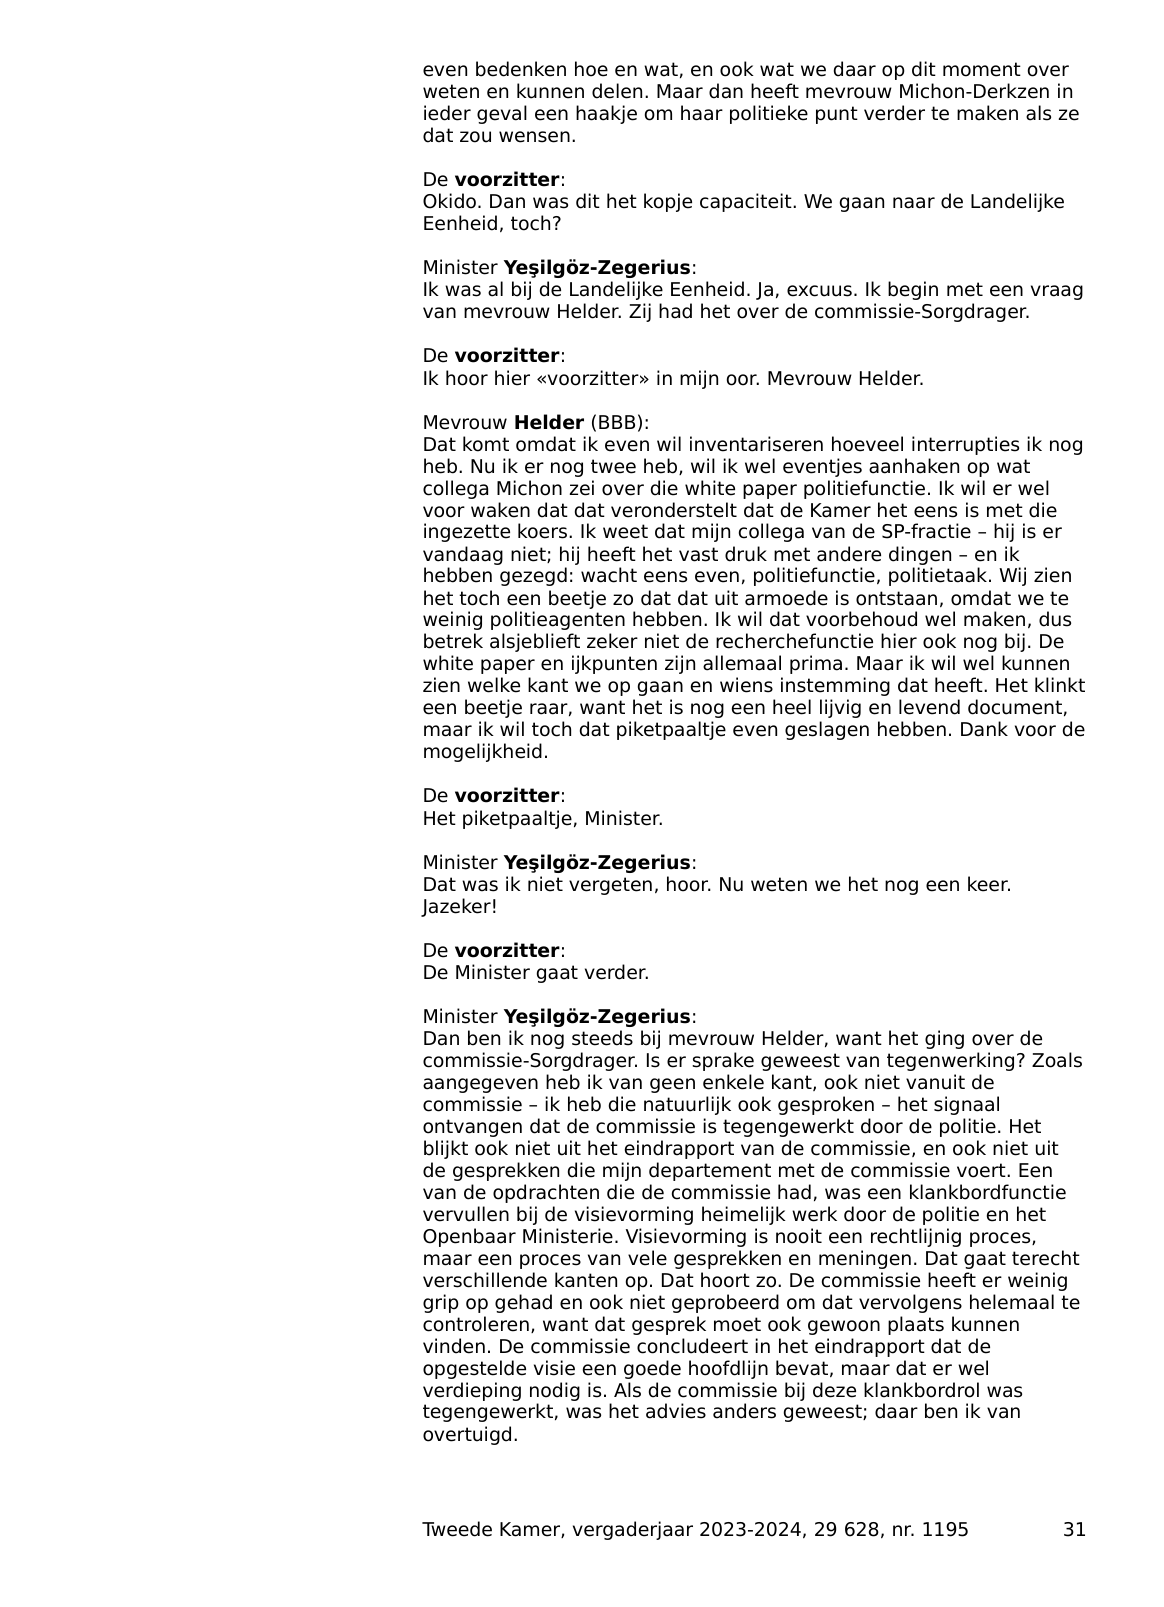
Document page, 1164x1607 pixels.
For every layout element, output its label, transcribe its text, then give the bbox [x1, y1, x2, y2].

text De voorzitter: [422, 940, 1087, 962]
text Minister Yeşilgöz-Zegerius: [422, 257, 1087, 279]
text De voorzitter: [422, 169, 1087, 191]
text Het piketpaaltje, Minister. [422, 807, 1087, 829]
text Ik hoor hier «voorzitter» in mijn oor. Mevrouw Helder. [422, 367, 1087, 389]
text Dan ben ik nog steeds bij mevrouw Helder, want het ging over de commissie-Sorgdrager. Is er sprake geweest van tegenwerking? Zoals aangegeven heb ik van geen enkele kant, ook niet vanuit de commissie – ik heb die natuurlijk ook gesproken – het signaal ontvangen dat de commissie is tegengewerkt door de politie. Het blijkt ook niet uit het eindrapport van de commissie, en ook niet uit de gesprekken die mijn departement met de commissie voert. Een van de opdrachten die de commissie had, was een klankbordfunctie vervullen bij de visievorming heimelijk werk door de politie en het Openbaar Ministerie. Visievorming is nooit een rechtlijnig proces, maar een proces van vele gesprekken en meningen. Dat gaat terecht verschillende kanten op. Dat hoort zo. De commissie heeft er weinig grip op gehad en ook niet geprobeerd om dat vervolgens helemaal te controleren, want dat gesprek moet ook gewoon plaats kunnen vinden. De commissie concludeert in het eindrapport dat de opgestelde visie een goede hoofdlijn bevat, maar dat er wel verdieping nodig is. Als de commissie bij deze klankbordrol was tegengewerkt, was het advies anders geweest; daar ben ik van overtuigd. [422, 1028, 1087, 1445]
text Dat was ik niet vergeten, hoor. Nu weten we het nog een keer. Jazeker! [422, 873, 1087, 917]
text De voorzitter: [422, 785, 1087, 807]
text even bedenken hoe en wat, en ook wat we daar op dit moment over weten en kunnen delen. Maar dan heeft mevrouw Michon-Derkzen in ieder geval een haakje om haar politieke punt verder te maken als ze dat zou wensen. [422, 59, 1087, 147]
text Dat komt omdat ik even wil inventariseren hoeveel interrupties ik nog heb. Nu ik er nog twee heb, wil ik wel eventjes aanhaken op wat collega Michon zei over die white paper politiefunctie. Ik wil er wel voor waken dat dat veronderstelt dat de Kamer het eens is met die ingezette koers. Ik weet dat mijn collega van de SP-fractie – hij is er vandaag niet; hij heeft het vast druk met andere dingen – en ik hebben gezegd: wacht eens even, politiefunctie, politietaak. Wij zien het toch een beetje zo dat dat uit armoede is ontstaan, omdat we te weinig politieagenten hebben. Ik wil dat voorbehoud wel maken, dus betrek alsjeblieft zeker niet de recherchefunctie hier ook nog bij. De white paper en ijkpunten zijn allemaal prima. Maar ik wil wel kunnen zien welke kant we op gaan en wiens instemming dat heeft. Het klinkt een beetje raar, want het is nog een heel lijvig en levend document, maar ik wil toch dat piketpaaltje even geslagen hebben. Dank voor de mogelijkheid. [422, 433, 1087, 763]
text Okido. Dan was dit het kopje capaciteit. We gaan naar de Landelijke Eenheid, toch? [422, 191, 1087, 235]
text De voorzitter: [422, 345, 1087, 367]
text Minister Yeşilgöz-Zegerius: [422, 852, 1087, 873]
text De Minister gaat verder. [422, 962, 1087, 984]
text Minister Yeşilgöz-Zegerius: [422, 1006, 1087, 1028]
text Ik was al bij de Landelijke Eenheid. Ja, excuus. Ik begin met een vraag van mevrouw Helder. Zij had het over de commissie-Sorgdrager. [422, 279, 1087, 323]
text Mevrouw Helder (BBB): [422, 412, 1087, 433]
